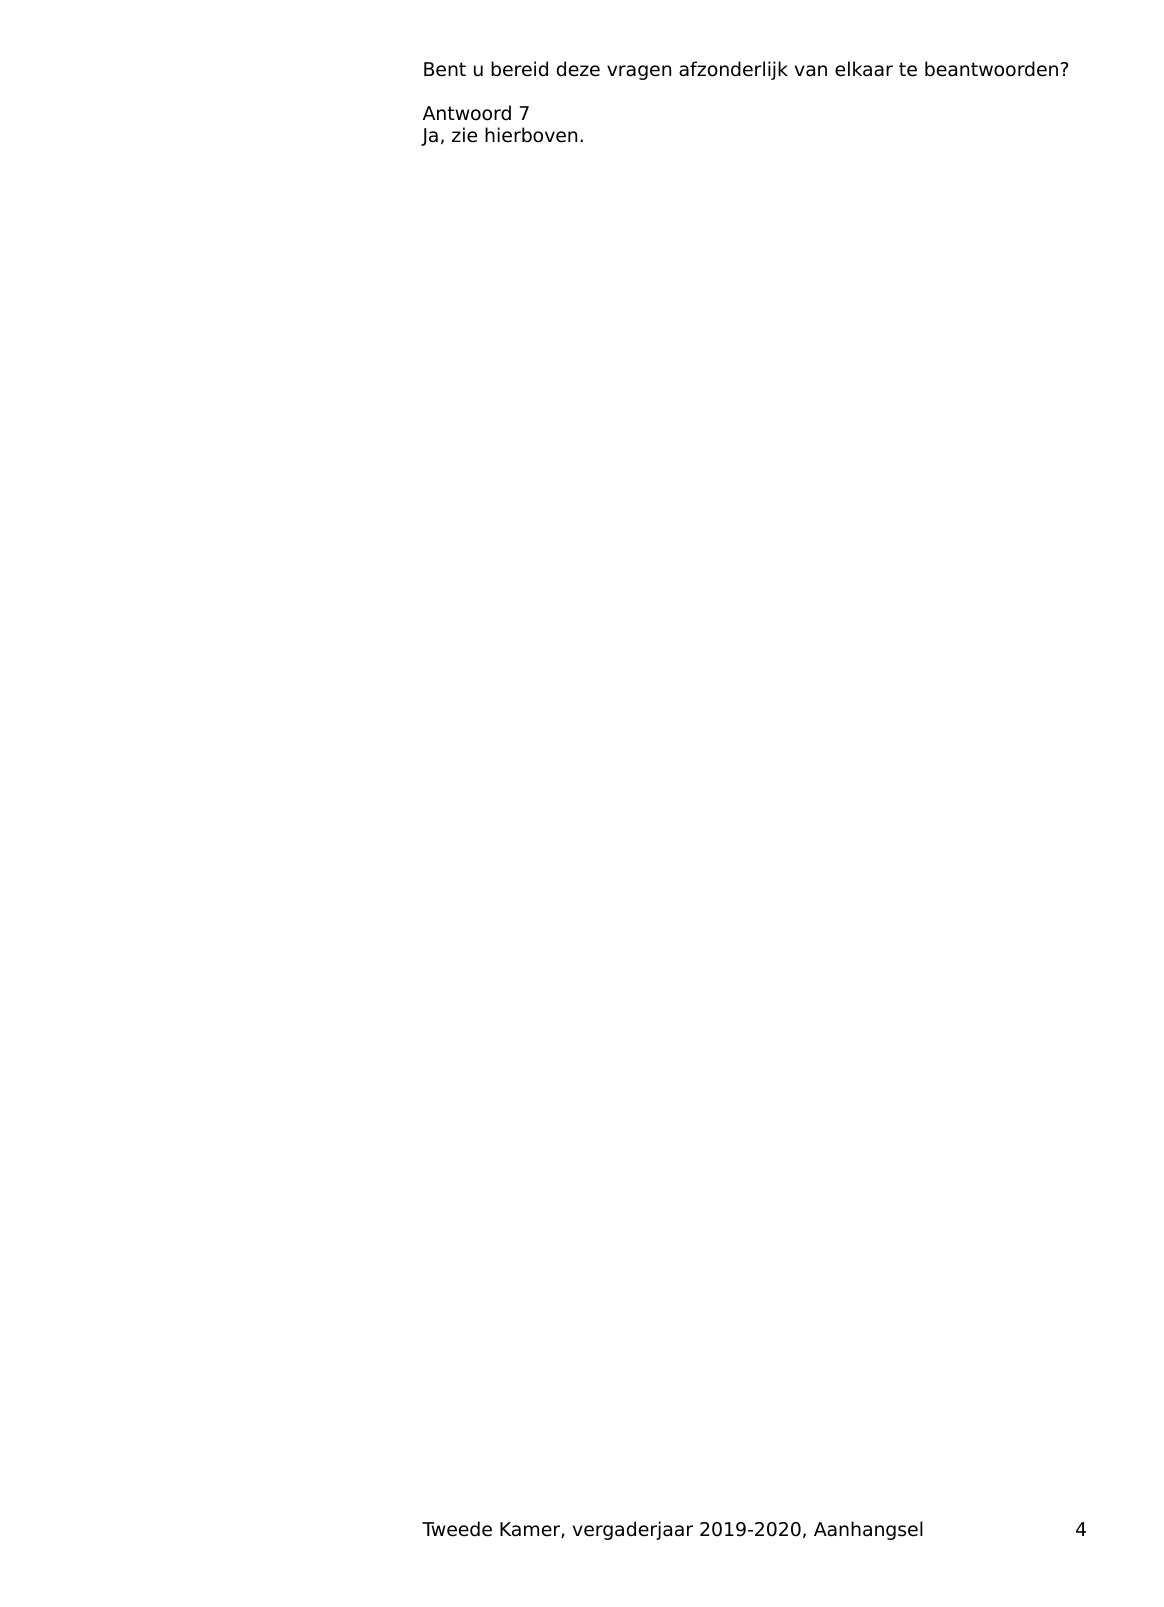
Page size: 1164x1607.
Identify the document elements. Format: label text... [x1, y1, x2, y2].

text Antwoord 7 [422, 103, 1087, 125]
text Ja, zie hierboven. [422, 125, 1087, 147]
text Bent u bereid deze vragen afzonderlijk van elkaar te beantwoorden? [422, 59, 1087, 81]
